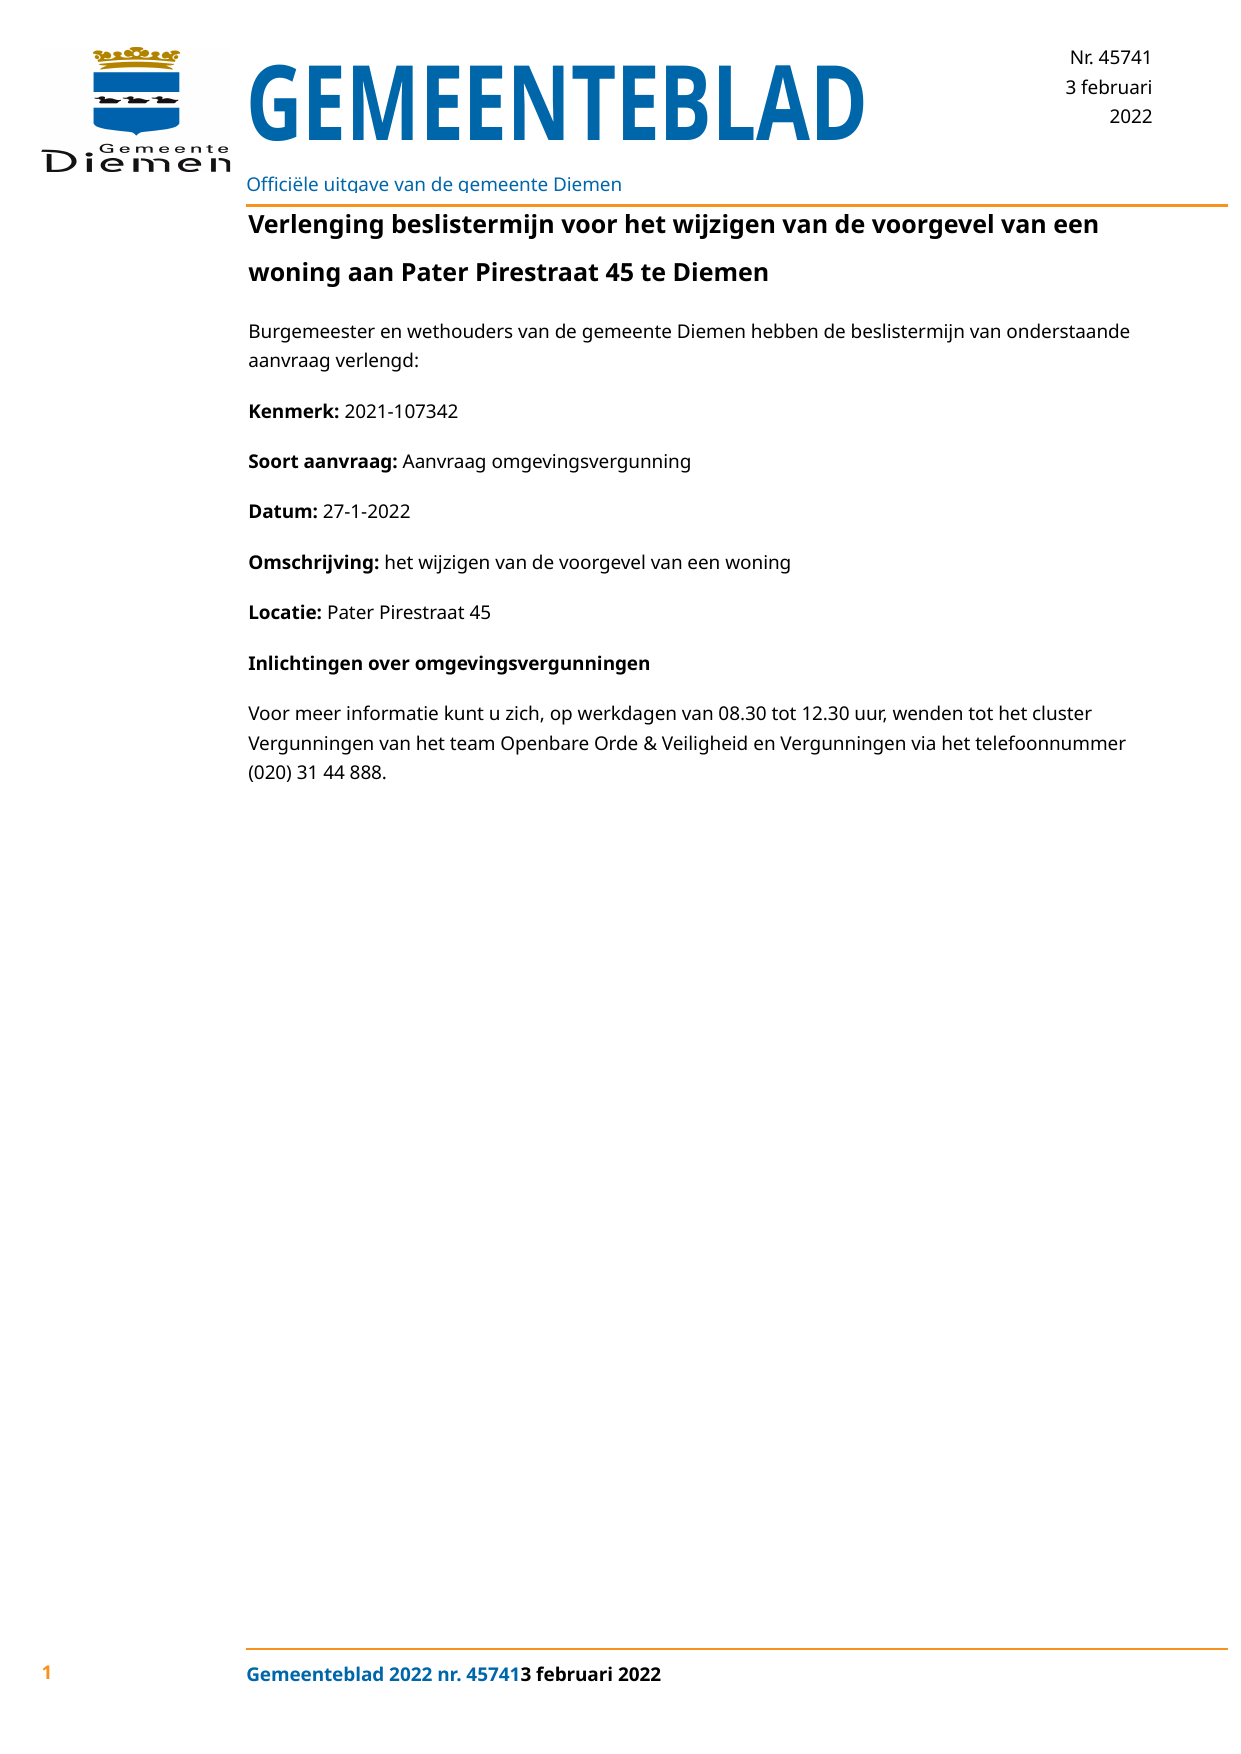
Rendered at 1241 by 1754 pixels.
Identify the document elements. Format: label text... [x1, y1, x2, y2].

text Voor meer informatie kunt u zich, op werkdagen van 08.30 tot 12.30 uur, wenden tot het cluster Vergunningen van het team Openbare Orde & Veiligheid en Vergunningen via het telefoonnummer (020) 31 44 888. [248, 700, 1152, 785]
text Burgemeester en wethouders van de gemeente Diemen hebben de beslistermijn van onderstaande aanvraag verlengd: [248, 318, 1152, 373]
text Datum: 27-1-2022 [248, 499, 1152, 524]
text Inlichtingen over omgevingsvergunningen [248, 650, 1152, 676]
text Omschrijving: het wijzigen van de voorgevel van een woning [248, 549, 1152, 575]
text Kenmerk: 2021-107342 [248, 398, 1152, 424]
text Verlenging beslistermijn voor het wijzigen van de voorgevel van een woning aan Pater Pirestraat 45 te Diemen [248, 207, 1152, 288]
text Soort aanvraag: Aanvraag omgevingsvergunning [248, 448, 1152, 474]
text Locatie: Pater Pirestraat 45 [248, 599, 1152, 625]
picture [41, 47, 231, 172]
